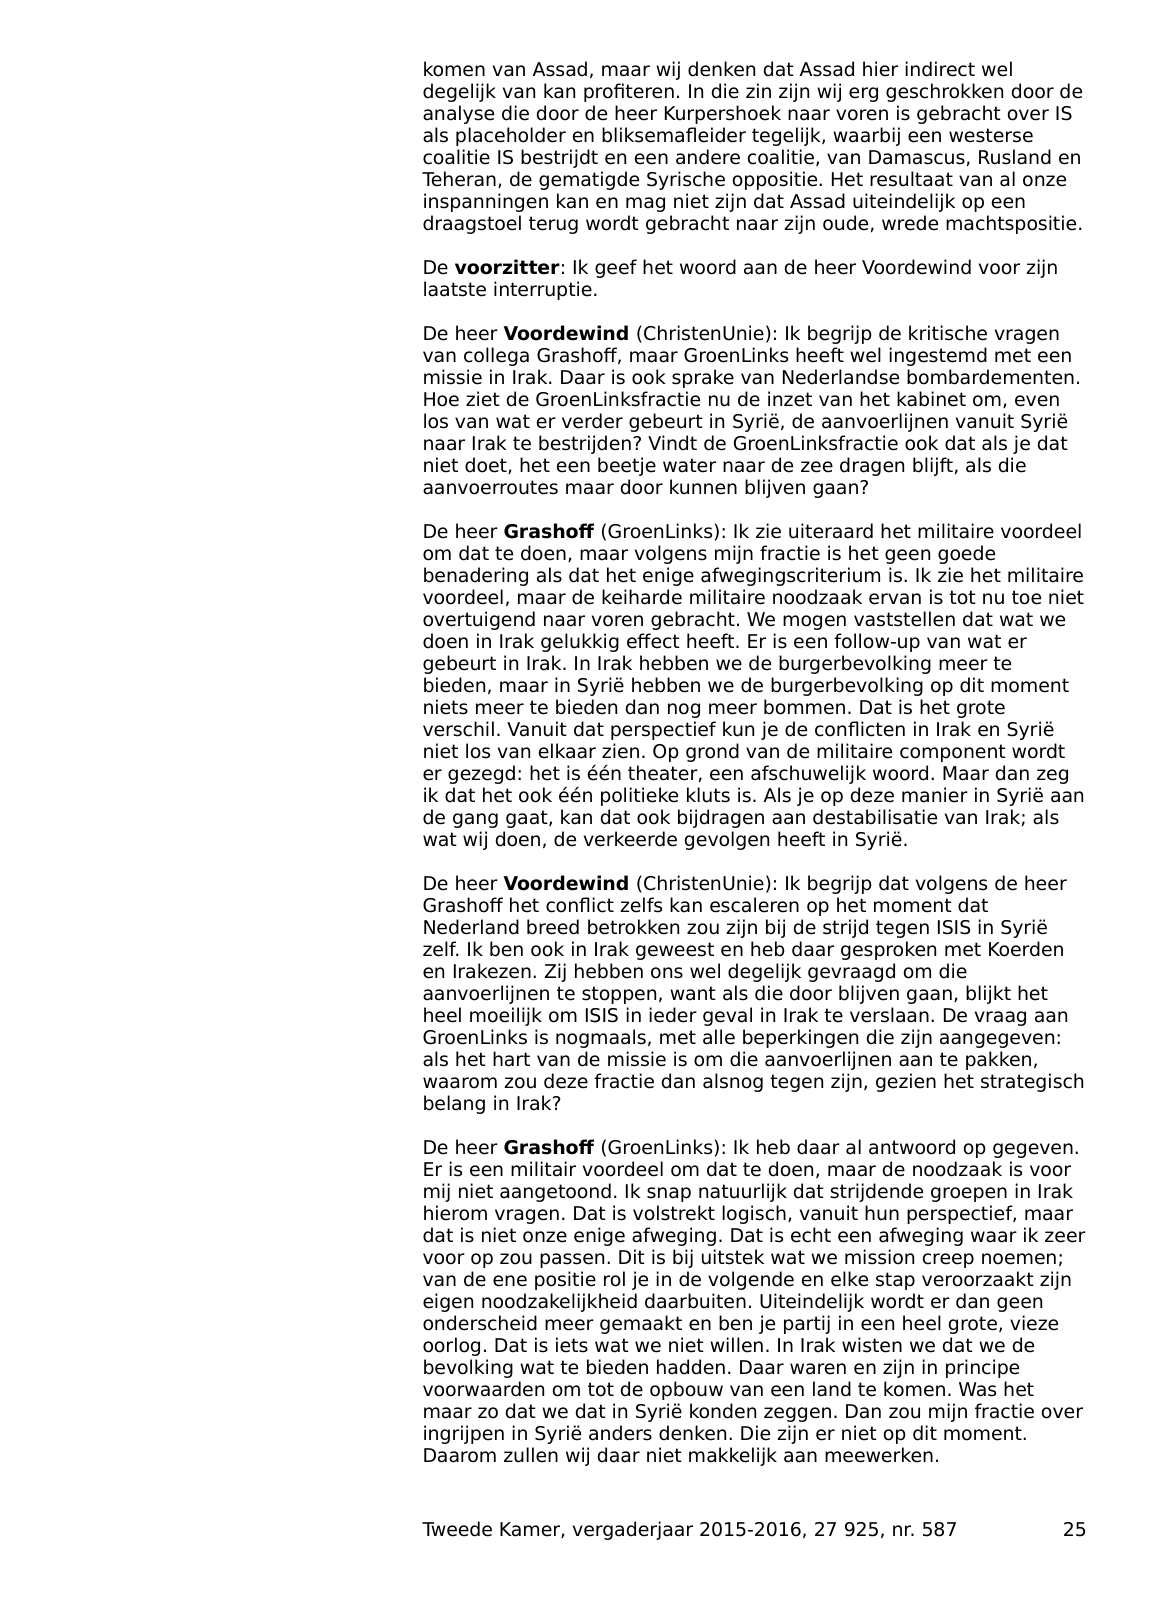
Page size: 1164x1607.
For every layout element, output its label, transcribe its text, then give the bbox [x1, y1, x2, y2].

text De heer Grashoff (GroenLinks): Ik zie uiteraard het militaire voordeel om dat te doen, maar volgens mijn fractie is het geen goede benadering als dat het enige afwegingscriterium is. Ik zie het militaire voordeel, maar de keiharde militaire noodzaak ervan is tot nu toe niet overtuigend naar voren gebracht. We mogen vaststellen dat wat we doen in Irak gelukkig effect heeft. Er is een follow-up van wat er gebeurt in Irak. In Irak hebben we de burgerbevolking meer te bieden, maar in Syrië hebben we de burgerbevolking op dit moment niets meer te bieden dan nog meer bommen. Dat is het grote verschil. Vanuit dat perspectief kun je de conflicten in Irak en Syrië niet los van elkaar zien. Op grond van de militaire component wordt er gezegd: het is één theater, een afschuwelijk woord. Maar dan zeg ik dat het ook één politieke kluts is. Als je op deze manier in Syrië aan de gang gaat, kan dat ook bijdragen aan destabilisatie van Irak; als wat wij doen, de verkeerde gevolgen heeft in Syrië. [422, 521, 1087, 851]
text De heer Voordewind (ChristenUnie): Ik begrijp dat volgens de heer Grashoff het conflict zelfs kan escaleren op het moment dat Nederland breed betrokken zou zijn bij de strijd tegen ISIS in Syrië zelf. Ik ben ook in Irak geweest en heb daar gesproken met Koerden en Irakezen. Zij hebben ons wel degelijk gevraagd om die aanvoerlijnen te stoppen, want als die door blijven gaan, blijkt het heel moeilijk om ISIS in ieder geval in Irak te verslaan. De vraag aan GroenLinks is nogmaals, met alle beperkingen die zijn aangegeven: als het hart van de missie is om die aanvoerlijnen aan te pakken, waarom zou deze fractie dan alsnog tegen zijn, gezien het strategisch belang in Irak? [422, 873, 1087, 1115]
text De heer Voordewind (ChristenUnie): Ik begrijp de kritische vragen van collega Grashoff, maar GroenLinks heeft wel ingestemd met een missie in Irak. Daar is ook sprake van Nederlandse bombardementen. Hoe ziet de GroenLinksfractie nu de inzet van het kabinet om, even los van wat er verder gebeurt in Syrië, de aanvoerlijnen vanuit Syrië naar Irak te bestrijden? Vindt de GroenLinksfractie ook dat als je dat niet doet, het een beetje water naar de zee dragen blijft, als die aanvoerroutes maar door kunnen blijven gaan? [422, 323, 1087, 499]
text komen van Assad, maar wij denken dat Assad hier indirect wel degelijk van kan profiteren. In die zin zijn wij erg geschrokken door de analyse die door de heer Kurpershoek naar voren is gebracht over IS als placeholder en bliksemafleider tegelijk, waarbij een westerse coalitie IS bestrijdt en een andere coalitie, van Damascus, Rusland en Teheran, de gematigde Syrische oppositie. Het resultaat van al onze inspanningen kan en mag niet zijn dat Assad uiteindelijk op een draagstoel terug wordt gebracht naar zijn oude, wrede machtspositie. [422, 59, 1087, 235]
text De voorzitter: Ik geef het woord aan de heer Voordewind voor zijn laatste interruptie. [422, 257, 1087, 301]
text De heer Grashoff (GroenLinks): Ik heb daar al antwoord op gegeven. Er is een militair voordeel om dat te doen, maar de noodzaak is voor mij niet aangetoond. Ik snap natuurlijk dat strijdende groepen in Irak hierom vragen. Dat is volstrekt logisch, vanuit hun perspectief, maar dat is niet onze enige afweging. Dat is echt een afweging waar ik zeer voor op zou passen. Dit is bij uitstek wat we mission creep noemen; van de ene positie rol je in de volgende en elke stap veroorzaakt zijn eigen noodzakelijkheid daarbuiten. Uiteindelijk wordt er dan geen onderscheid meer gemaakt en ben je partij in een heel grote, vieze oorlog. Dat is iets wat we niet willen. In Irak wisten we dat we de bevolking wat te bieden hadden. Daar waren en zijn in principe voorwaarden om tot de opbouw van een land te komen. Was het maar zo dat we dat in Syrië konden zeggen. Dan zou mijn fractie over ingrijpen in Syrië anders denken. Die zijn er niet op dit moment. Daarom zullen wij daar niet makkelijk aan meewerken. [422, 1137, 1087, 1467]
